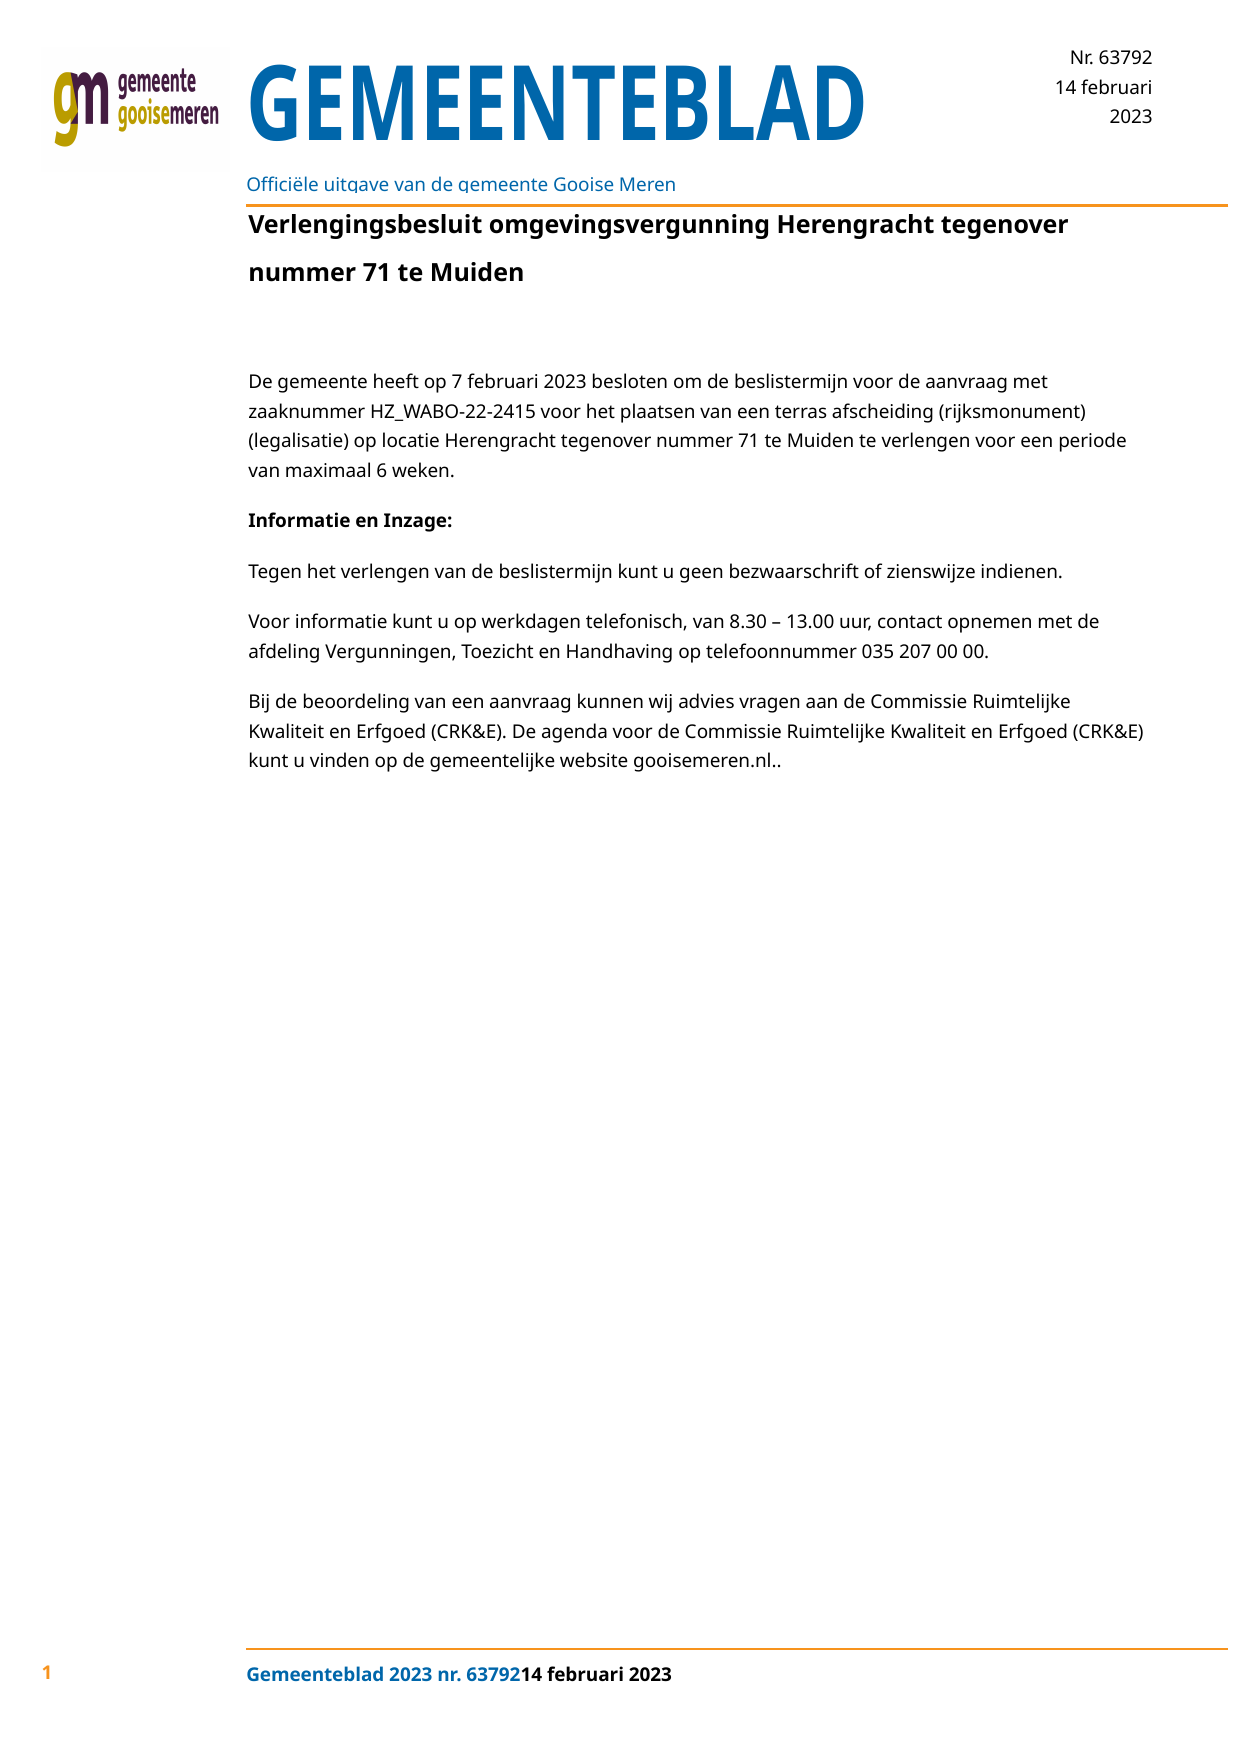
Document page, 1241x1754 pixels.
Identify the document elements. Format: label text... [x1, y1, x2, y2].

picture [41, 47, 231, 172]
text Informatie en Inzage: [248, 507, 1152, 533]
text Verlengingsbesluit omgevingsvergunning Herengracht tegenover nummer 71 te Muiden [248, 207, 1152, 288]
text De gemeente heeft op 7 februari 2023 besloten om de beslistermijn voor de aanvraag met zaaknummer HZ_WABO-22-2415 voor het plaatsen van een terras afscheiding (rijksmonument) (legalisatie) op locatie Herengracht tegenover nummer 71 te Muiden te verlengen voor een periode van maximaal 6 weken. [248, 368, 1152, 483]
text Tegen het verlengen van de beslistermijn kunt u geen bezwaarschrift of zienswijze indienen. [248, 558, 1152, 584]
text Bij de beoordeling van een aanvraag kunnen wij advies vragen aan de Commissie Ruimtelijke Kwaliteit en Erfgoed (CRK&E). De agenda voor de Commissie Ruimtelijke Kwaliteit en Erfgoed (CRK&E) kunt u vinden op de gemeentelijke website gooisemeren.nl.. [248, 688, 1152, 773]
text Voor informatie kunt u op werkdagen telefonisch, van 8.30 – 13.00 uur, contact opnemen met de afdeling Vergunningen, Toezicht en Handhaving op telefoonnummer 035 207 00 00. [248, 608, 1152, 664]
